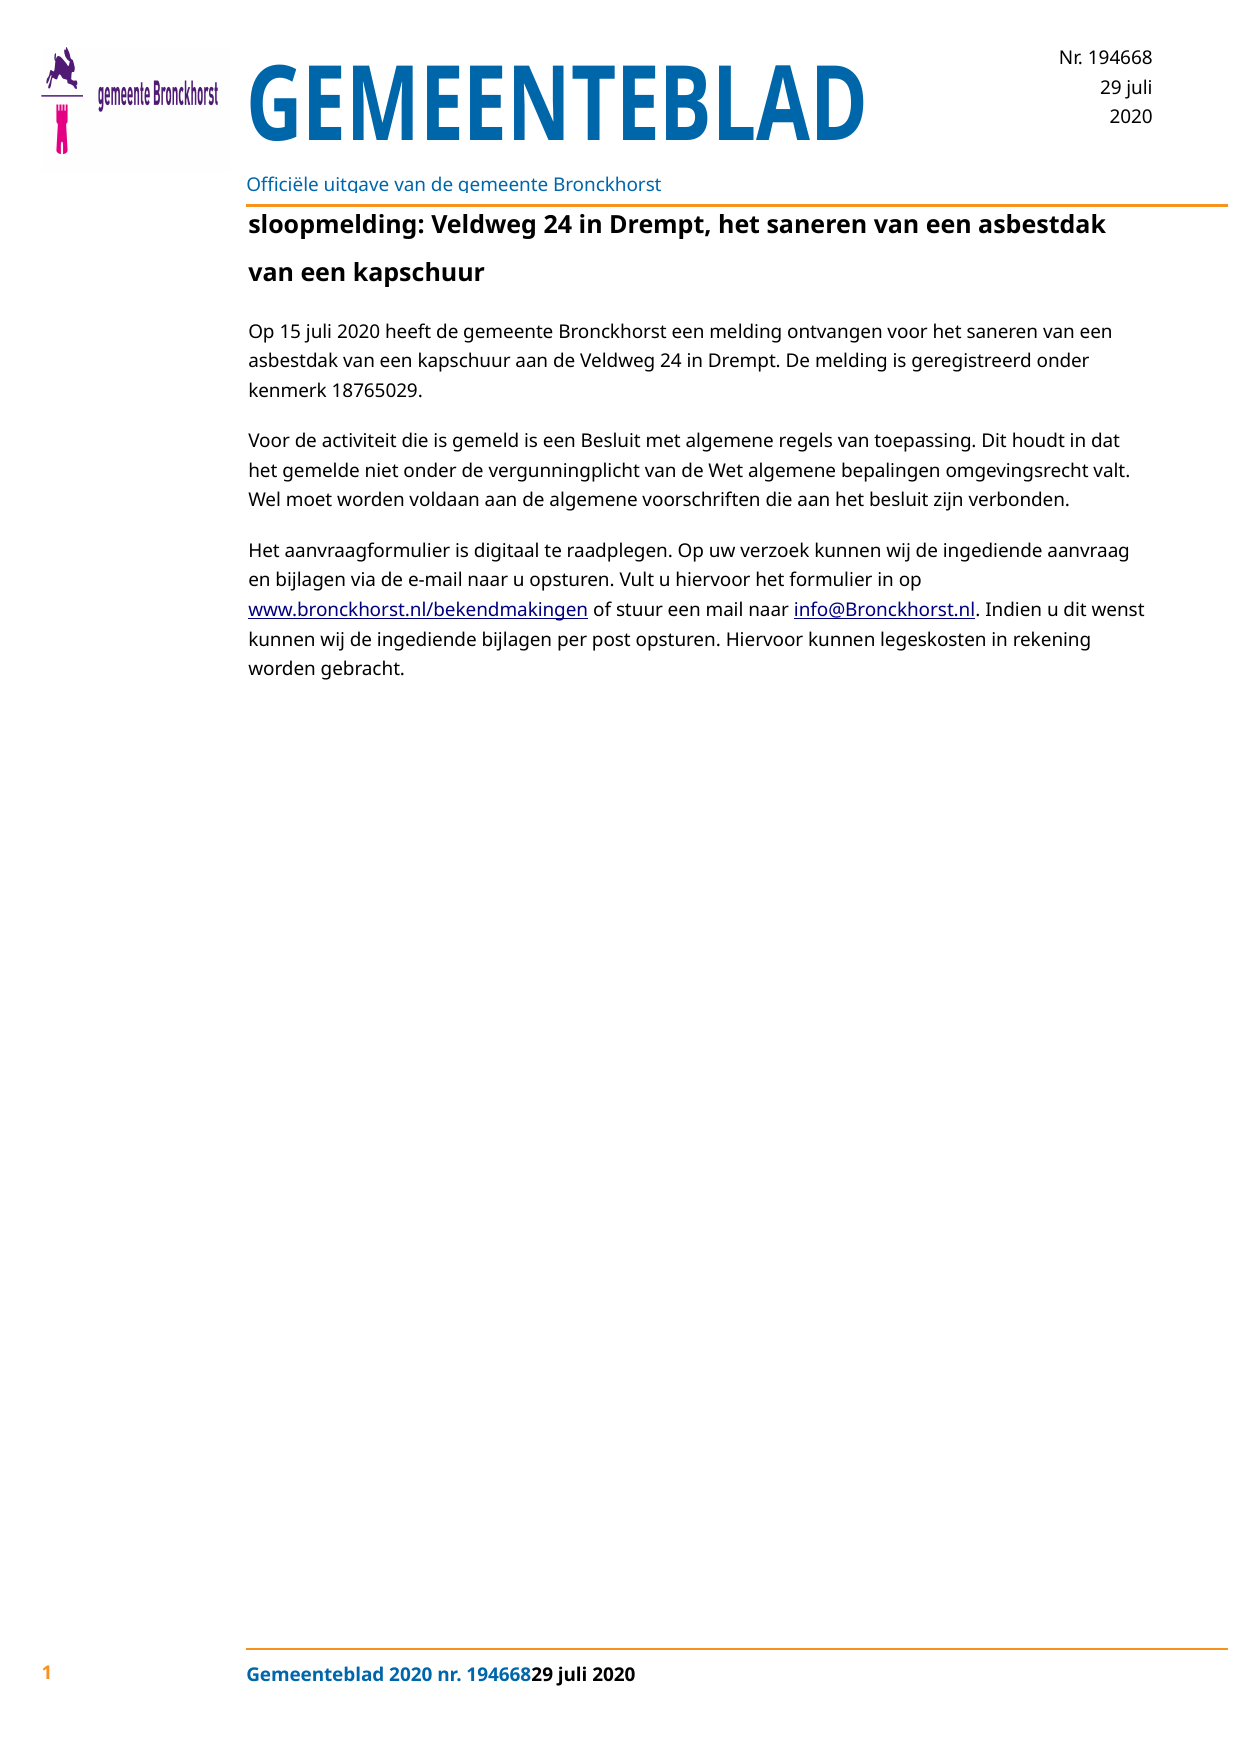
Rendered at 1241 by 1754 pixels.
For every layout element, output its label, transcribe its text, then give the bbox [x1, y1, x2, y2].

text Op 15 juli 2020 heeft de gemeente Bronckhorst een melding ontvangen voor het saneren van een asbestdak van een kapschuur aan de Veldweg 24 in Drempt. De melding is geregistreerd onder kenmerk 18765029. [248, 318, 1152, 403]
picture [41, 47, 231, 172]
text sloopmelding: Veldweg 24 in Drempt, het saneren van een asbestdak van een kapschuur [248, 207, 1152, 288]
text Voor de activiteit die is gemeld is een Besluit met algemene regels van toepassing. Dit houdt in dat het gemelde niet onder de vergunningplicht van de Wet algemene bepalingen omgevingsrecht valt. Wel moet worden voldaan aan de algemene voorschriften die aan het besluit zijn verbonden. [248, 427, 1152, 512]
text Het aanvraagformulier is digitaal te raadplegen. Op uw verzoek kunnen wij de ingediende aanvraag en bijlagen via de e-mail naar u opsturen. Vult u hiervoor het formulier in op www.bronckhorst.nl/bekendmakingen of stuur een mail naar info@Bronckhorst.nl. Indien u dit wenst kunnen wij de ingediende bijlagen per post opsturen. Hiervoor kunnen legeskosten in rekening worden gebracht. [248, 537, 1152, 681]
